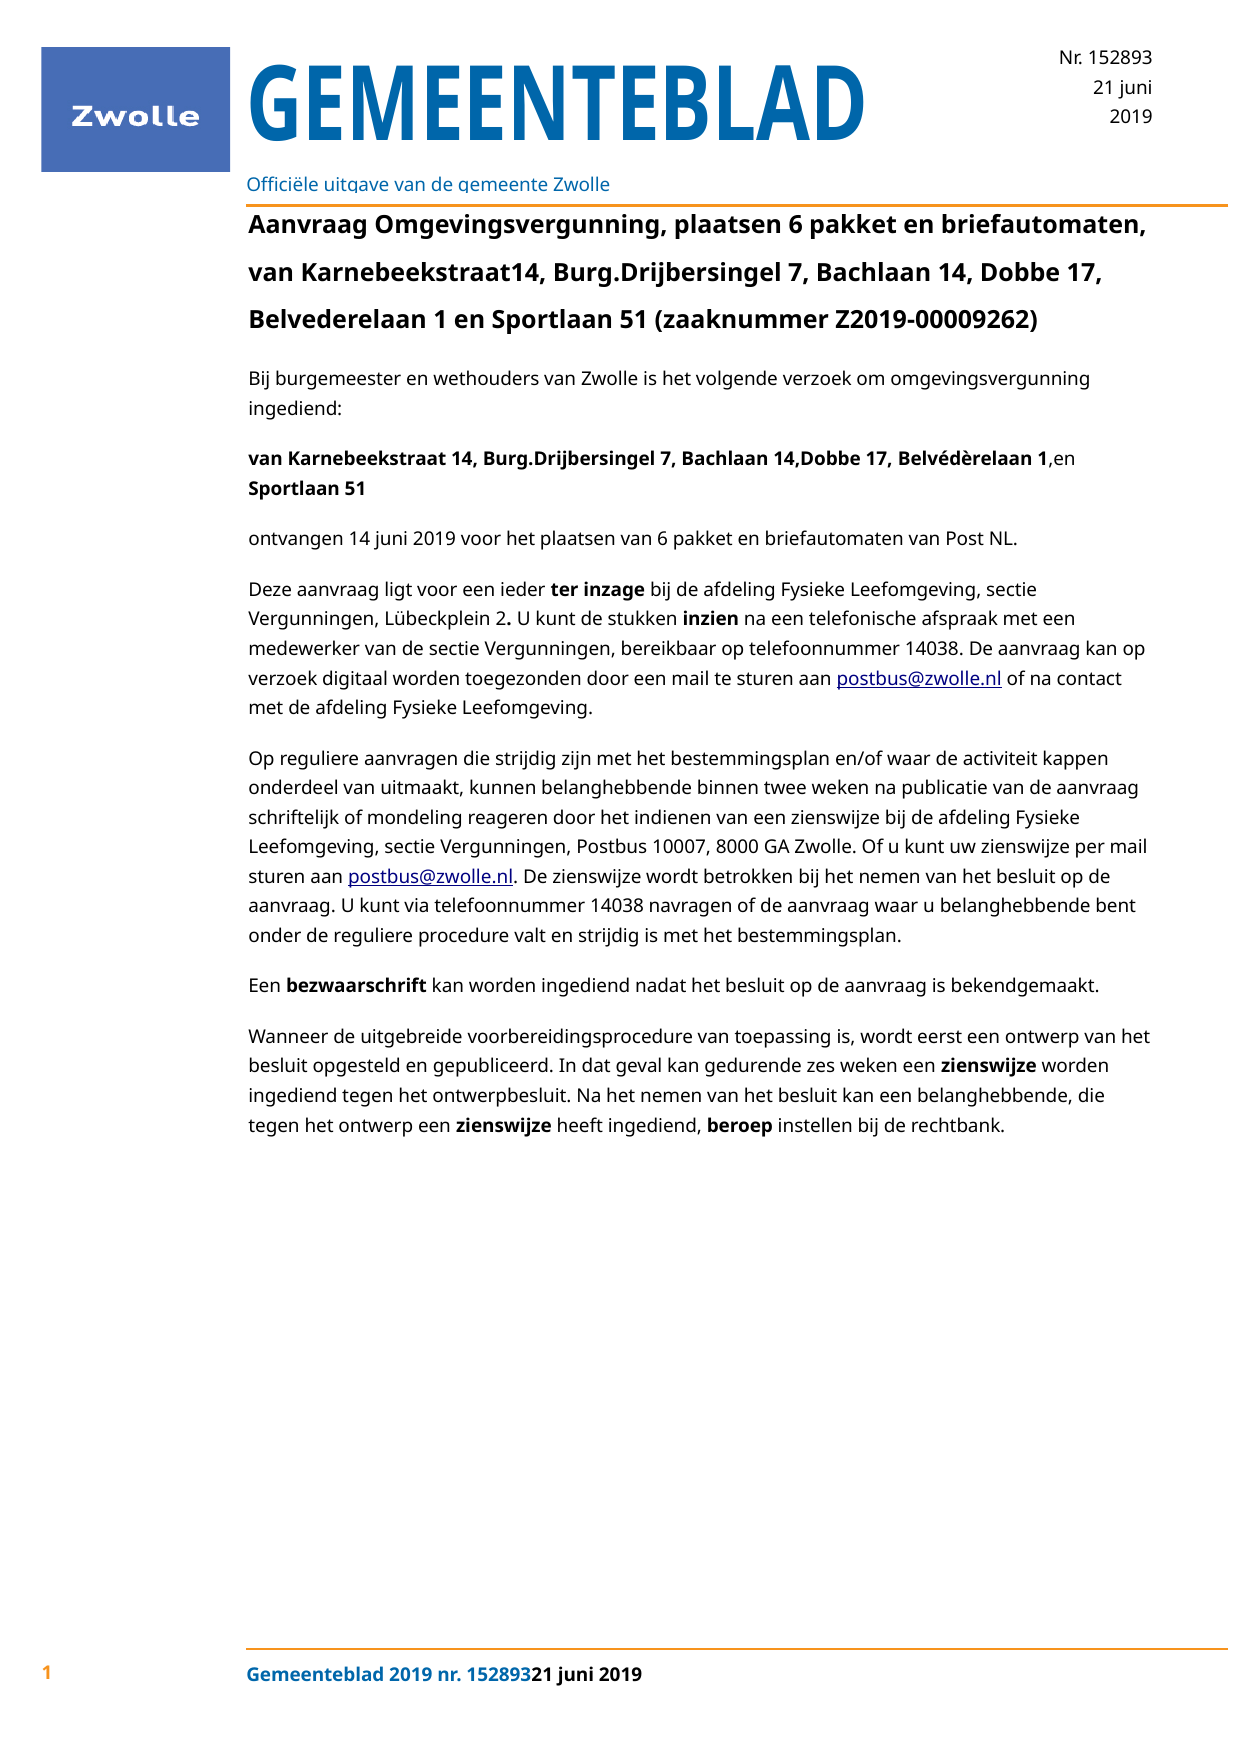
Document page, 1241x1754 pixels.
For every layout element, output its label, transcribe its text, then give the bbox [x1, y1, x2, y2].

text van Karnebeekstraat 14, Burg.Drijbersingel 7, Bachlaan 14,Dobbe 17, Belvédèrelaan 1,en Sportlaan 51 [248, 446, 1152, 501]
text Deze aanvraag ligt voor een ieder ter inzage bij de afdeling Fysieke Leefomgeving, sectie Vergunningen, Lübeckplein 2. U kunt de stukken inzien na een telefonische afspraak met een medewerker van de sectie Vergunningen, bereikbaar op telefoonnummer 14038. De aanvraag kan op verzoek digitaal worden toegezonden door een mail te sturen aan postbus@zwolle.nl of na contact met de afdeling Fysieke Leefomgeving. [248, 576, 1152, 720]
text Wanneer de uitgebreide voorbereidingsprocedure van toepassing is, wordt eerst een ontwerp van het besluit opgesteld en gepubliceerd. In dat geval kan gedurende zes weken een zienswijze worden ingediend tegen het ontwerpbesluit. Na het nemen van het besluit kan een belanghebbende, die tegen het ontwerp een zienswijze heeft ingediend, beroep instellen bij de rechtbank. [248, 1023, 1152, 1137]
text Een bezwaarschrift kan worden ingediend nadat het besluit op de aanvraag is bekendgemaakt. [248, 973, 1152, 998]
text Op reguliere aanvragen die strijdig zijn met het bestemmingsplan en/of waar de activiteit kappen onderdeel van uitmaakt, kunnen belanghebbende binnen twee weken na publicatie van de aanvraag schriftelijk of mondeling reageren door het indienen van een zienswijze bij de afdeling Fysieke Leefomgeving, sectie Vergunningen, Postbus 10007, 8000 GA Zwolle. Of u kunt uw zienswijze per mail sturen aan postbus@zwolle.nl. De zienswijze wordt betrokken bij het nemen van het besluit op de aanvraag. U kunt via telefoonnummer 14038 navragen of de aanvraag waar u belanghebbende bent onder de reguliere procedure valt en strijdig is met het bestemmingsplan. [248, 745, 1152, 948]
text ontvangen 14 juni 2019 voor het plaatsen van 6 pakket en briefautomaten van Post NL. [248, 526, 1152, 551]
text Aanvraag Omgevingsvergunning, plaatsen 6 pakket en briefautomaten, van Karnebeekstraat14, Burg.Drijbersingel 7, Bachlaan 14, Dobbe 17, Belvederelaan 1 en Sportlaan 51 (zaaknummer Z2019-00009262) [248, 207, 1152, 336]
text Bij burgemeester en wethouders van Zwolle is het volgende verzoek om omgevingsvergunning ingediend: [248, 366, 1152, 421]
picture [41, 47, 231, 172]
